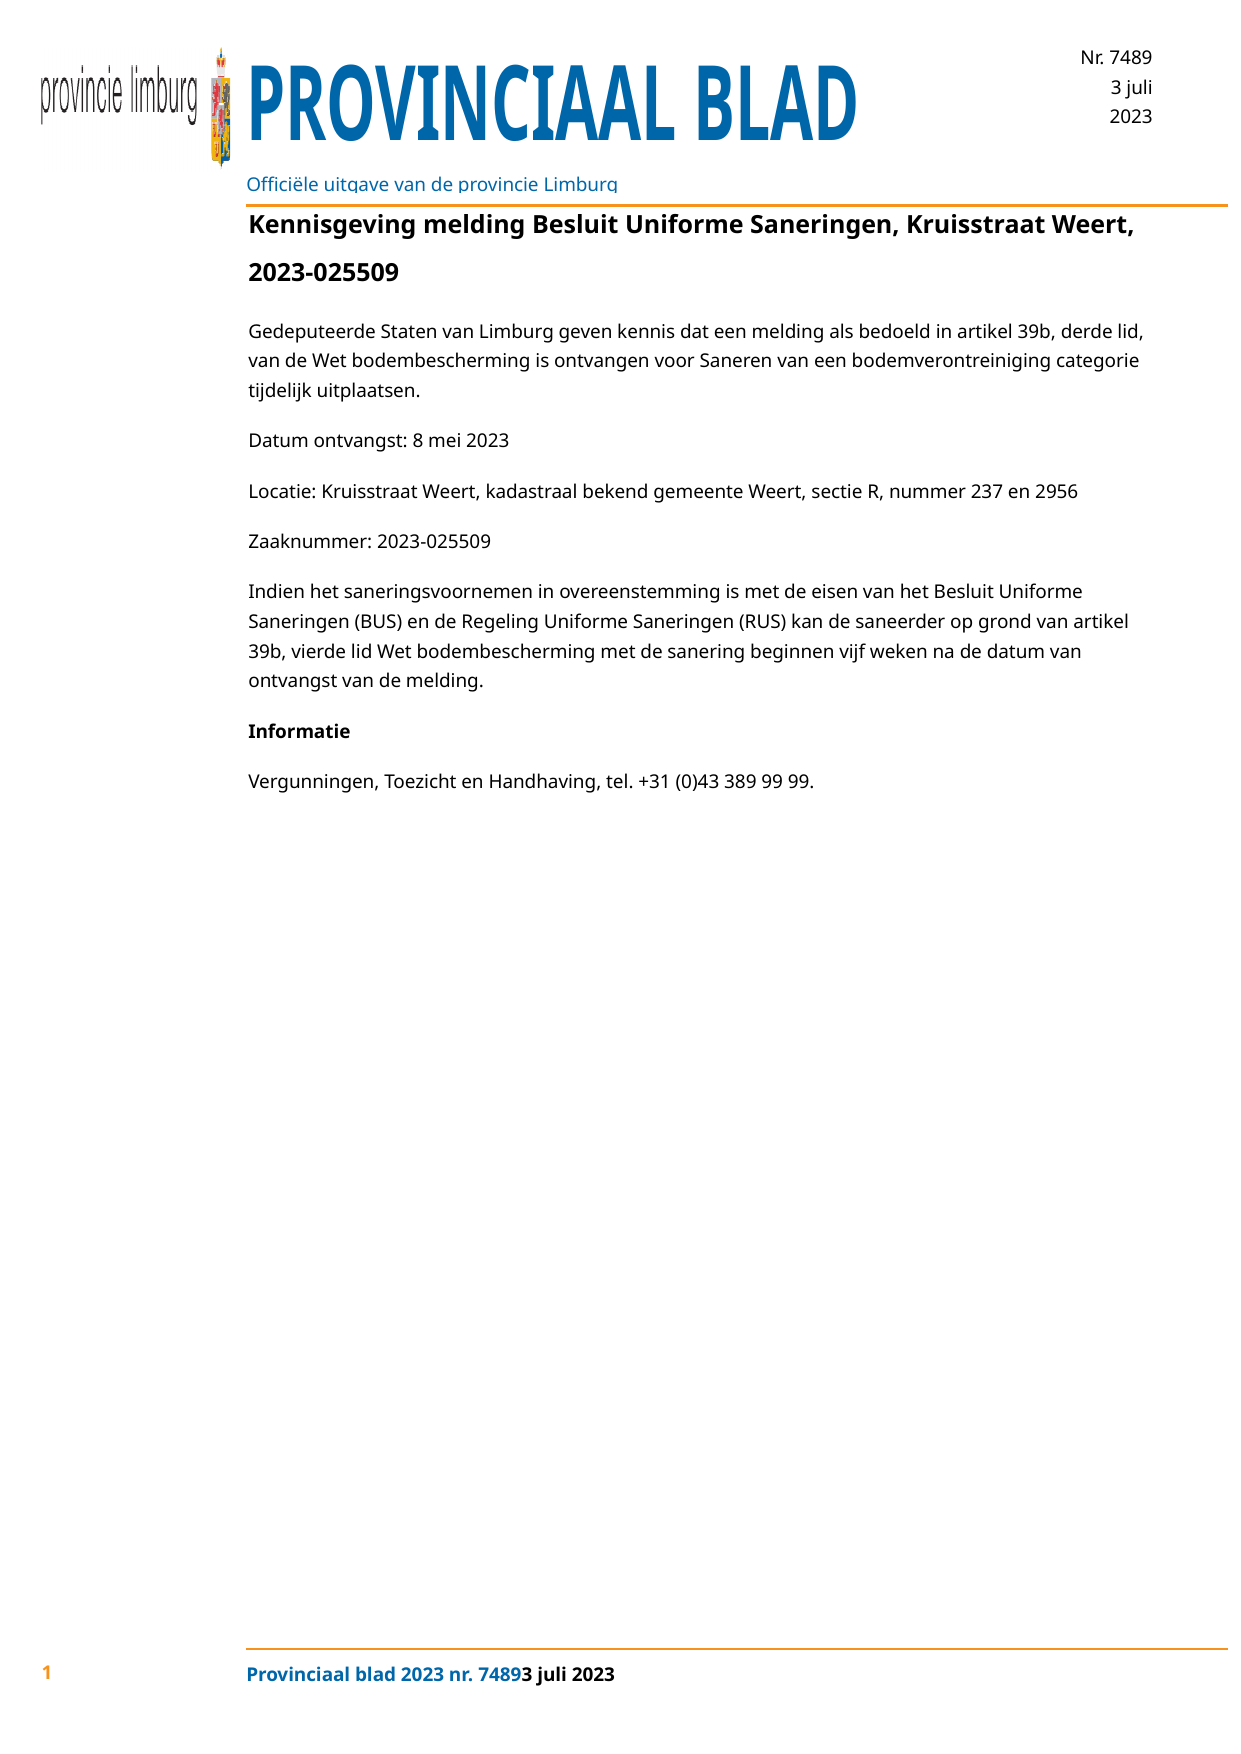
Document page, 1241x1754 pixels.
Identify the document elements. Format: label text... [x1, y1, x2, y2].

text Kennisgeving melding Besluit Uniforme Saneringen, Kruisstraat Weert, 2023-025509 [248, 207, 1152, 288]
text Datum ontvangst: 8 mei 2023 [248, 427, 1152, 453]
text Indien het saneringsvoornemen in overeenstemming is met de eisen van het Besluit Uniforme Saneringen (BUS) en de Regeling Uniforme Saneringen (RUS) kan de saneerder op grond van artikel 39b, vierde lid Wet bodembescherming met de sanering beginnen vijf weken na de datum van ontvangst van de melding. [248, 579, 1152, 693]
text Gedeputeerde Staten van Limburg geven kennis dat een melding als bedoeld in artikel 39b, derde lid, van de Wet bodembescherming is ontvangen voor Saneren van een bodemverontreiniging categorie tijdelijk uitplaatsen. [248, 318, 1152, 403]
text Vergunningen, Toezicht en Handhaving, tel. +31 (0)43 389 99 99. [248, 768, 1152, 794]
picture [41, 47, 231, 172]
text Informatie [248, 718, 1152, 744]
text Zaaknummer: 2023-025509 [248, 528, 1152, 554]
text Locatie: Kruisstraat Weert, kadastraal bekend gemeente Weert, sectie R, nummer 237 en 2956 [248, 478, 1152, 504]
